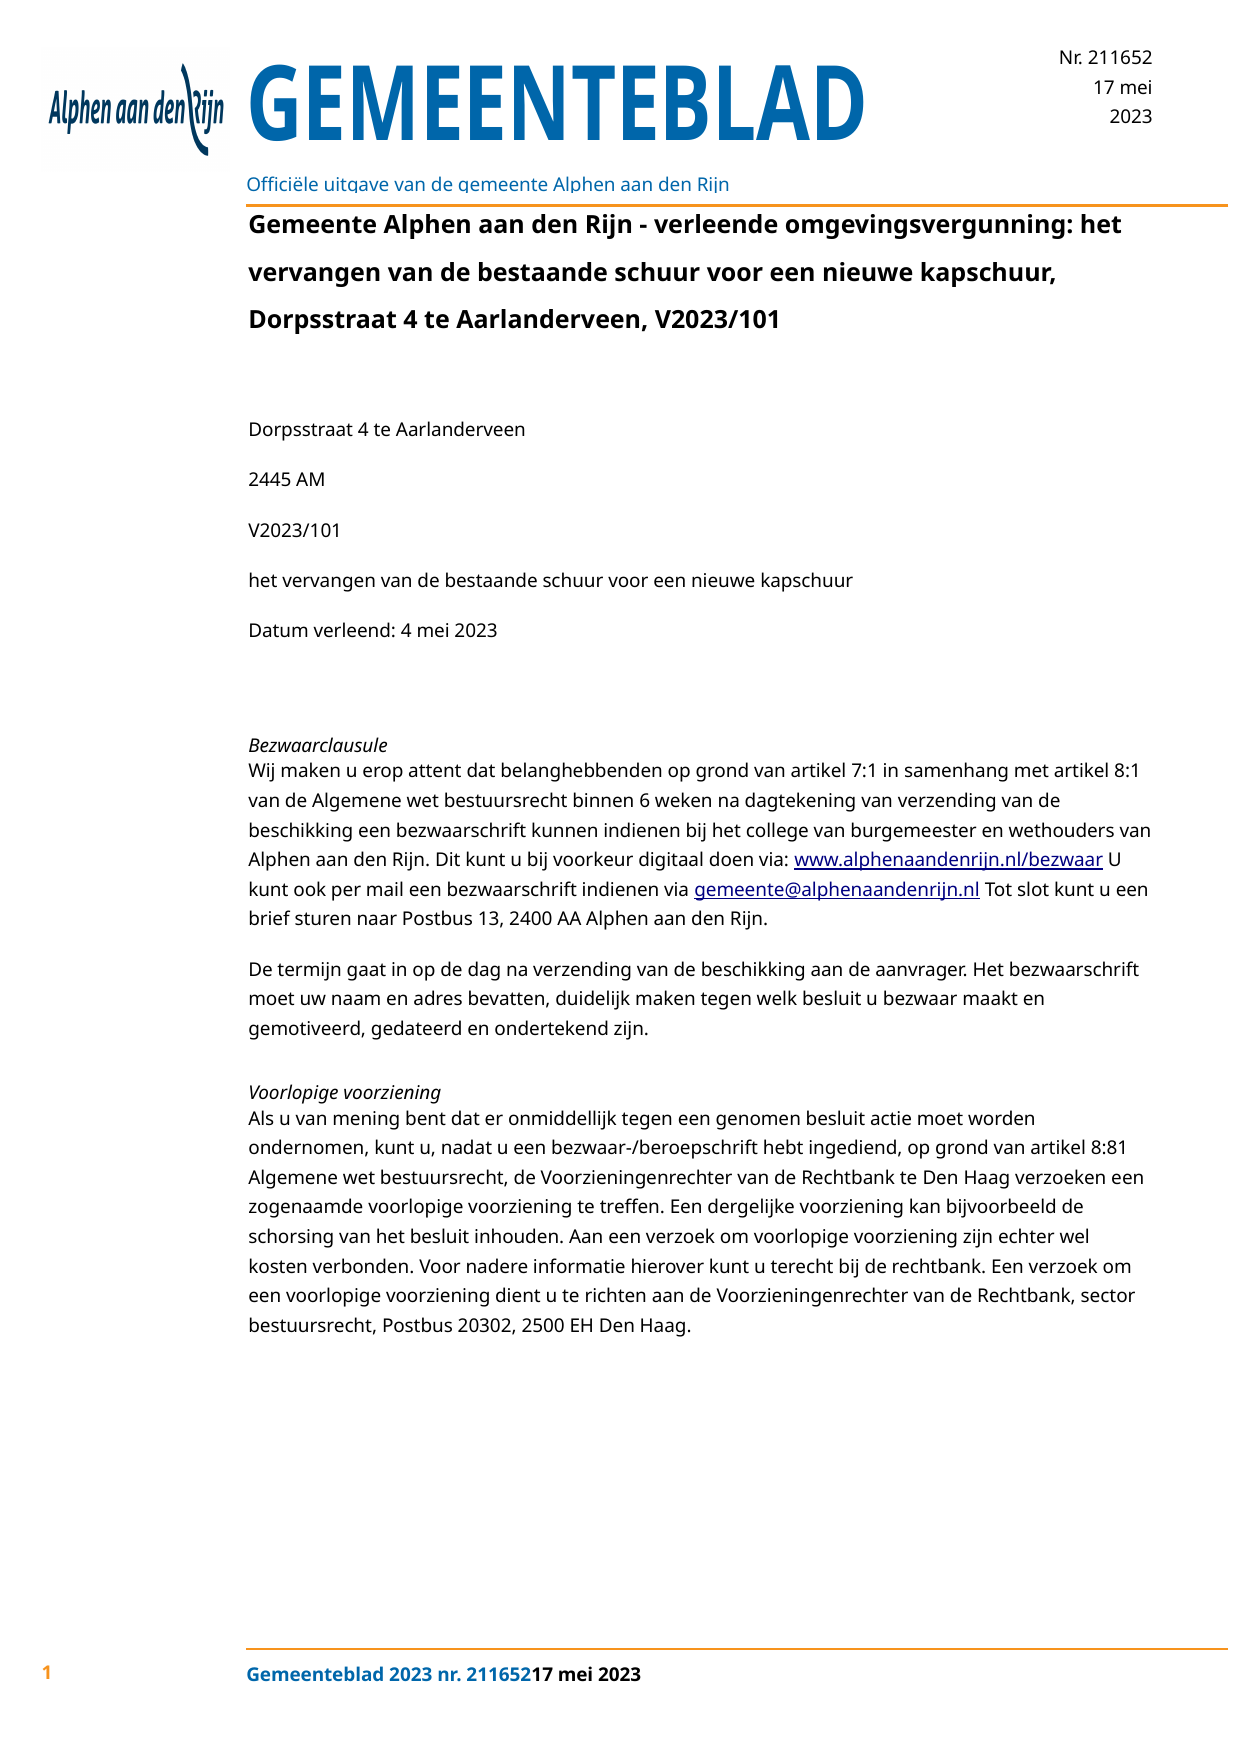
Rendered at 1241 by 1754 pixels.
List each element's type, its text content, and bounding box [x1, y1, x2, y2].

text Datum verleend: 4 mei 2023 [248, 618, 1152, 643]
text Bezwaarclausule [248, 732, 1152, 758]
text 2445 AM [248, 466, 1152, 492]
text V2023/101 [248, 517, 1152, 542]
text Voorlopige voorziening [248, 1079, 1152, 1105]
text Als u van mening bent dat er onmiddellijk tegen een genomen besluit actie moet worden ondernomen, kunt u, nadat u een bezwaar-/beroepschrift hebt ingediend, op grond van artikel 8:81 Algemene wet bestuursrecht, de Voorzieningenrechter van de Rechtbank te Den Haag verzoeken een zogenaamde voorlopige voorziening te treffen. Een dergelijke voorziening kan bijvoorbeeld de schorsing van het besluit inhouden. Aan een verzoek om voorlopige voorziening zijn echter wel kosten verbonden. Voor nadere informatie hierover kunt u terecht bij de rechtbank. Een verzoek om een voorlopige voorziening dient u te richten aan de Voorzieningenrechter van de Rechtbank, sector bestuursrecht, Postbus 20302, 2500 EH Den Haag. [248, 1105, 1152, 1338]
picture [41, 47, 231, 172]
text Wij maken u erop attent dat belanghebbenden op grond van artikel 7:1 in samenhang met artikel 8:1 van de Algemene wet bestuursrecht binnen 6 weken na dagtekening van verzending van de beschikking een bezwaarschrift kunnen indienen bij het college van burgemeester en wethouders van Alphen aan den Rijn. Dit kunt u bij voorkeur digitaal doen via: www.alphenaandenrijn.nl/bezwaar U kunt ook per mail een bezwaarschrift indienen via gemeente@alphenaandenrijn.nl Tot slot kunt u een brief sturen naar Postbus 13, 2400 AA Alphen aan den Rijn. [248, 758, 1152, 931]
text Gemeente Alphen aan den Rijn - verleende omgevingsvergunning: het vervangen van de bestaande schuur voor een nieuwe kapschuur, Dorpsstraat 4 te Aarlanderveen, V2023/101 [248, 207, 1152, 336]
text het vervangen van de bestaande schuur voor een nieuwe kapschuur [248, 567, 1152, 593]
text Dorpsstraat 4 te Aarlanderveen [248, 416, 1152, 442]
text De termijn gaat in op de dag na verzending van de beschikking aan de aanvrager. Het bezwaarschrift moet uw naam en adres bevatten, duidelijk maken tegen welk besluit u bezwaar maakt en gemotiveerd, gedateerd en ondertekend zijn. [248, 956, 1152, 1041]
